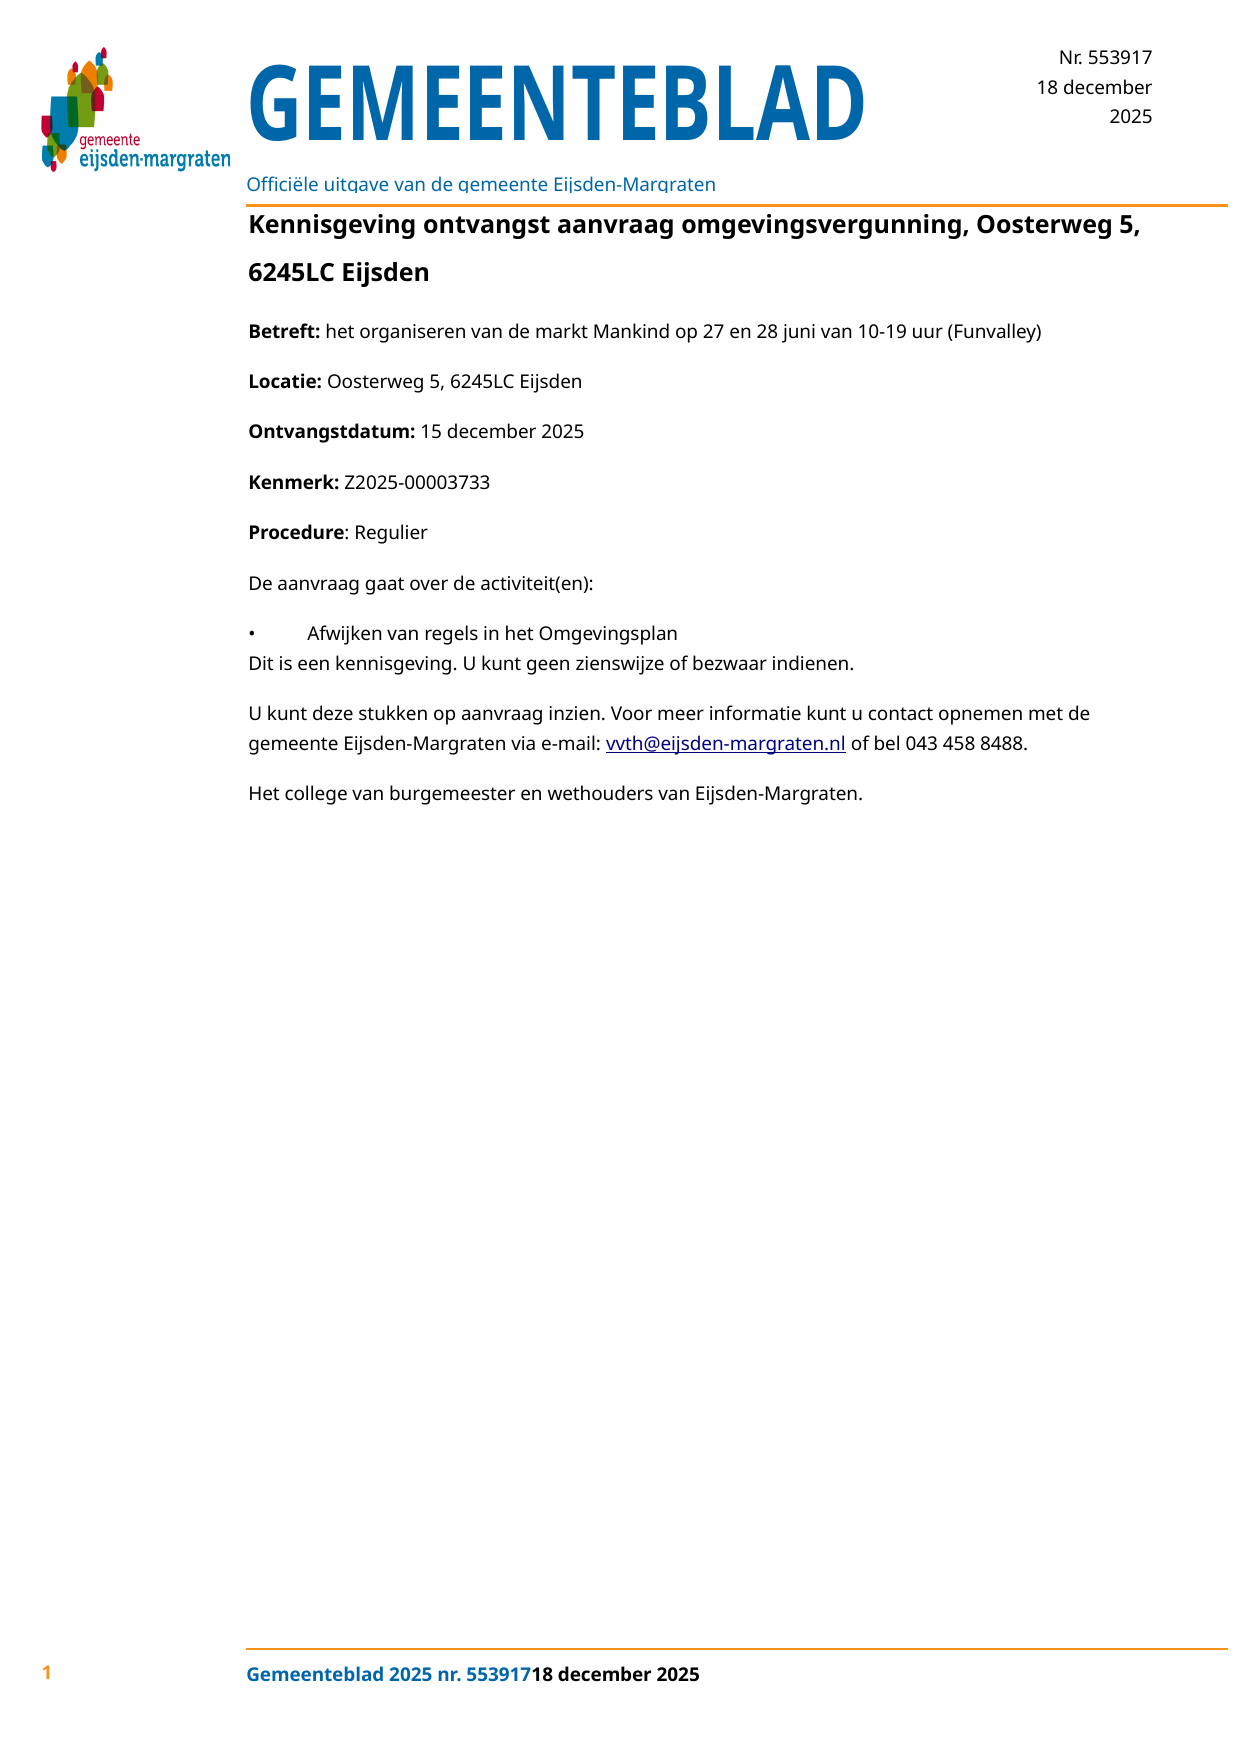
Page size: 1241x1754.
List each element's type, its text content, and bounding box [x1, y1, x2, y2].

text Procedure: Regulier [248, 519, 1152, 545]
picture [41, 47, 231, 172]
text Betreft: het organiseren van de markt Mankind op 27 en 28 juni van 10-19 uur (Funvalley) [248, 318, 1152, 344]
text Ontvangstdatum: 15 december 2025 [248, 419, 1152, 444]
list Afwijken van regels in het Omgevingsplan [248, 620, 1152, 646]
text De aanvraag gaat over de activiteit(en): [248, 570, 1152, 596]
text Kennisgeving ontvangst aanvraag omgevingsvergunning, Oosterweg 5, 6245LC Eijsden [248, 207, 1152, 288]
text U kunt deze stukken op aanvraag inzien. Voor meer informatie kunt u contact opnemen met de gemeente Eijsden-Margraten via e-mail: vvth@eijsden-margraten.nl of bel 043 458 8488. [248, 700, 1152, 756]
text Dit is een kennisgeving. U kunt geen zienswijze of bezwaar indienen. [248, 650, 1152, 676]
text Het college van burgemeester en wethouders van Eijsden-Margraten. [248, 780, 1152, 806]
text Locatie: Oosterweg 5, 6245LC Eijsden [248, 368, 1152, 394]
text Kenmerk: Z2025-00003733 [248, 469, 1152, 495]
